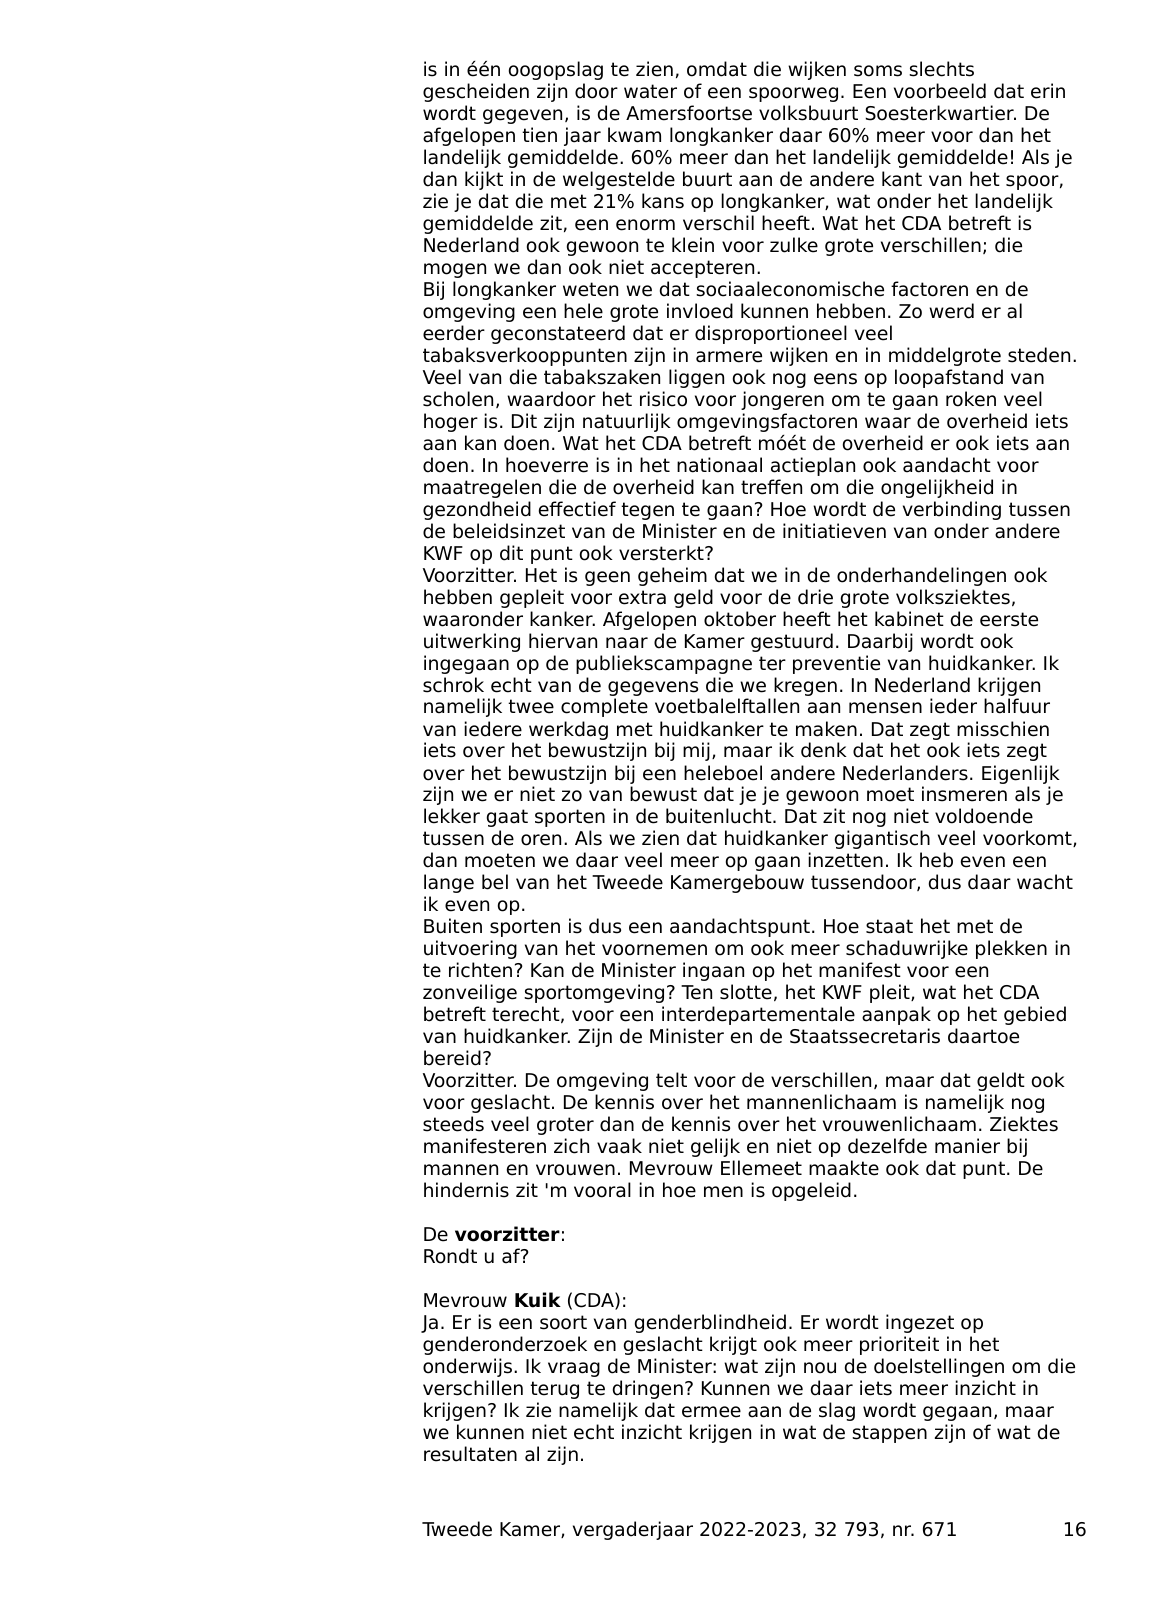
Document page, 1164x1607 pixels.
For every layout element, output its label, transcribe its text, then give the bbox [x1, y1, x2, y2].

text Bij longkanker weten we dat sociaaleconomische factoren en de omgeving een hele grote invloed kunnen hebben. Zo werd er al eerder geconstateerd dat er disproportioneel veel tabaksverkooppunten zijn in armere wijken en in middelgrote steden. Veel van die tabakszaken liggen ook nog eens op loopafstand van scholen, waardoor het risico voor jongeren om te gaan roken veel hoger is. Dit zijn natuurlijk omgevingsfactoren waar de overheid iets aan kan doen. Wat het CDA betreft móét de overheid er ook iets aan doen. In hoeverre is in het nationaal actieplan ook aandacht voor maatregelen die de overheid kan treffen om die ongelijkheid in gezondheid effectief tegen te gaan? Hoe wordt de verbinding tussen de beleidsinzet van de Minister en de initiatieven van onder andere KWF op dit punt ook versterkt? [422, 279, 1087, 564]
text Buiten sporten is dus een aandachtspunt. Hoe staat het met de uitvoering van het voornemen om ook meer schaduwrijke plekken in te richten? Kan de Minister ingaan op het manifest voor een zonveilige sportomgeving? Ten slotte, het KWF pleit, wat het CDA betreft terecht, voor een interdepartementale aanpak op het gebied van huidkanker. Zijn de Minister en de Staatssecretaris daartoe bereid? [422, 916, 1087, 1070]
text Mevrouw Kuik (CDA): [422, 1290, 1087, 1312]
text Ja. Er is een soort van genderblindheid. Er wordt ingezet op genderonderzoek en geslacht krijgt ook meer prioriteit in het onderwijs. Ik vraag de Minister: wat zijn nou de doelstellingen om die verschillen terug te dringen? Kunnen we daar iets meer inzicht in krijgen? Ik zie namelijk dat ermee aan de slag wordt gegaan, maar we kunnen niet echt inzicht krijgen in wat de stappen zijn of wat de resultaten al zijn. [422, 1312, 1087, 1466]
text Rondt u af? [422, 1246, 1087, 1268]
text De voorzitter: [422, 1224, 1087, 1246]
text Voorzitter. Het is geen geheim dat we in de onderhandelingen ook hebben gepleit voor extra geld voor de drie grote volksziektes, waaronder kanker. Afgelopen oktober heeft het kabinet de eerste uitwerking hiervan naar de Kamer gestuurd. Daarbij wordt ook ingegaan op de publiekscampagne ter preventie van huidkanker. Ik schrok echt van de gegevens die we kregen. In Nederland krijgen namelijk twee complete voetbalelftallen aan mensen ieder halfuur van iedere werkdag met huidkanker te maken. Dat zegt misschien iets over het bewustzijn bij mij, maar ik denk dat het ook iets zegt over het bewustzijn bij een heleboel andere Nederlanders. Eigenlijk zijn we er niet zo van bewust dat je je gewoon moet insmeren als je lekker gaat sporten in de buitenlucht. Dat zit nog niet voldoende tussen de oren. Als we zien dat huidkanker gigantisch veel voorkomt, dan moeten we daar veel meer op gaan inzetten. Ik heb even een lange bel van het Tweede Kamergebouw tussendoor, dus daar wacht ik even op. [422, 564, 1087, 916]
text Voorzitter. De omgeving telt voor de verschillen, maar dat geldt ook voor geslacht. De kennis over het mannenlichaam is namelijk nog steeds veel groter dan de kennis over het vrouwenlichaam. Ziektes manifesteren zich vaak niet gelijk en niet op dezelfde manier bij mannen en vrouwen. Mevrouw Ellemeet maakte ook dat punt. De hindernis zit 'm vooral in hoe men is opgeleid. [422, 1070, 1087, 1202]
text is in één oogopslag te zien, omdat die wijken soms slechts gescheiden zijn door water of een spoorweg. Een voorbeeld dat erin wordt gegeven, is de Amersfoortse volksbuurt Soesterkwartier. De afgelopen tien jaar kwam longkanker daar 60% meer voor dan het landelijk gemiddelde. 60% meer dan het landelijk gemiddelde! Als je dan kijkt in de welgestelde buurt aan de andere kant van het spoor, zie je dat die met 21% kans op longkanker, wat onder het landelijk gemiddelde zit, een enorm verschil heeft. Wat het CDA betreft is Nederland ook gewoon te klein voor zulke grote verschillen; die mogen we dan ook niet accepteren. [422, 59, 1087, 279]
